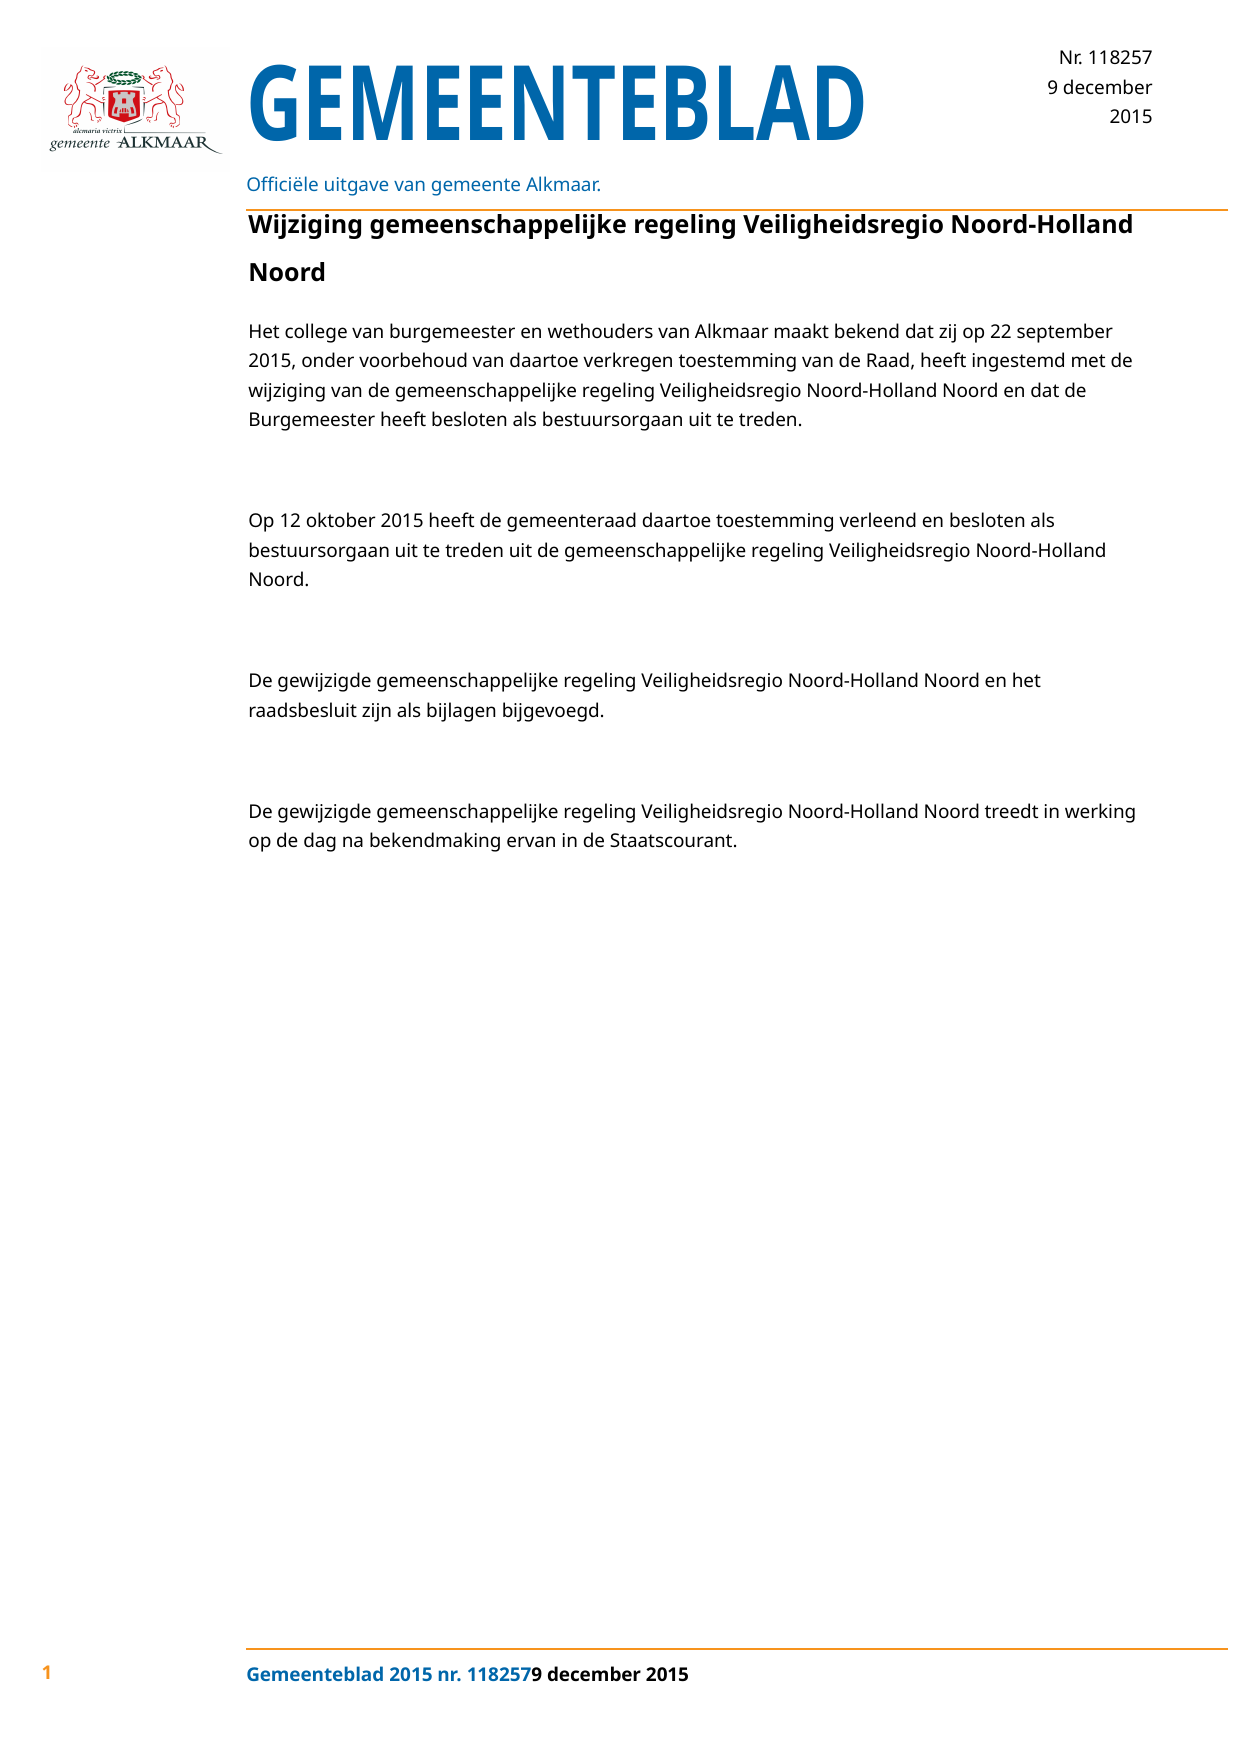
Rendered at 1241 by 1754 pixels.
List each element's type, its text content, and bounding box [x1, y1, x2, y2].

text Het college van burgemeester en wethouders van Alkmaar maakt bekend dat zij op 22 september 2015, onder voorbehoud van daartoe verkregen toestemming van de Raad, heeft ingestemd met de wijziging van de gemeenschappelijke regeling Veiligheidsregio Noord-Holland Noord en dat de Burgemeester heeft besloten als bestuursorgaan uit te treden. [248, 318, 1152, 432]
text Op 12 oktober 2015 heeft de gemeenteraad daartoe toestemming verleend en besloten als bestuursorgaan uit te treden uit de gemeenschappelijke regeling Veiligheidsregio Noord-Holland Noord. [248, 507, 1152, 592]
text De gewijzigde gemeenschappelijke regeling Veiligheidsregio Noord-Holland Noord treedt in werking op de dag na bekendmaking ervan in de Staatscourant. [248, 798, 1152, 853]
picture [41, 47, 231, 172]
text Wijziging gemeenschappelijke regeling Veiligheidsregio Noord-Holland Noord [248, 211, 1152, 288]
text De gewijzigde gemeenschappelijke regeling Veiligheidsregio Noord-Holland Noord en het raadsbesluit zijn als bijlagen bijgevoegd. [248, 667, 1152, 723]
